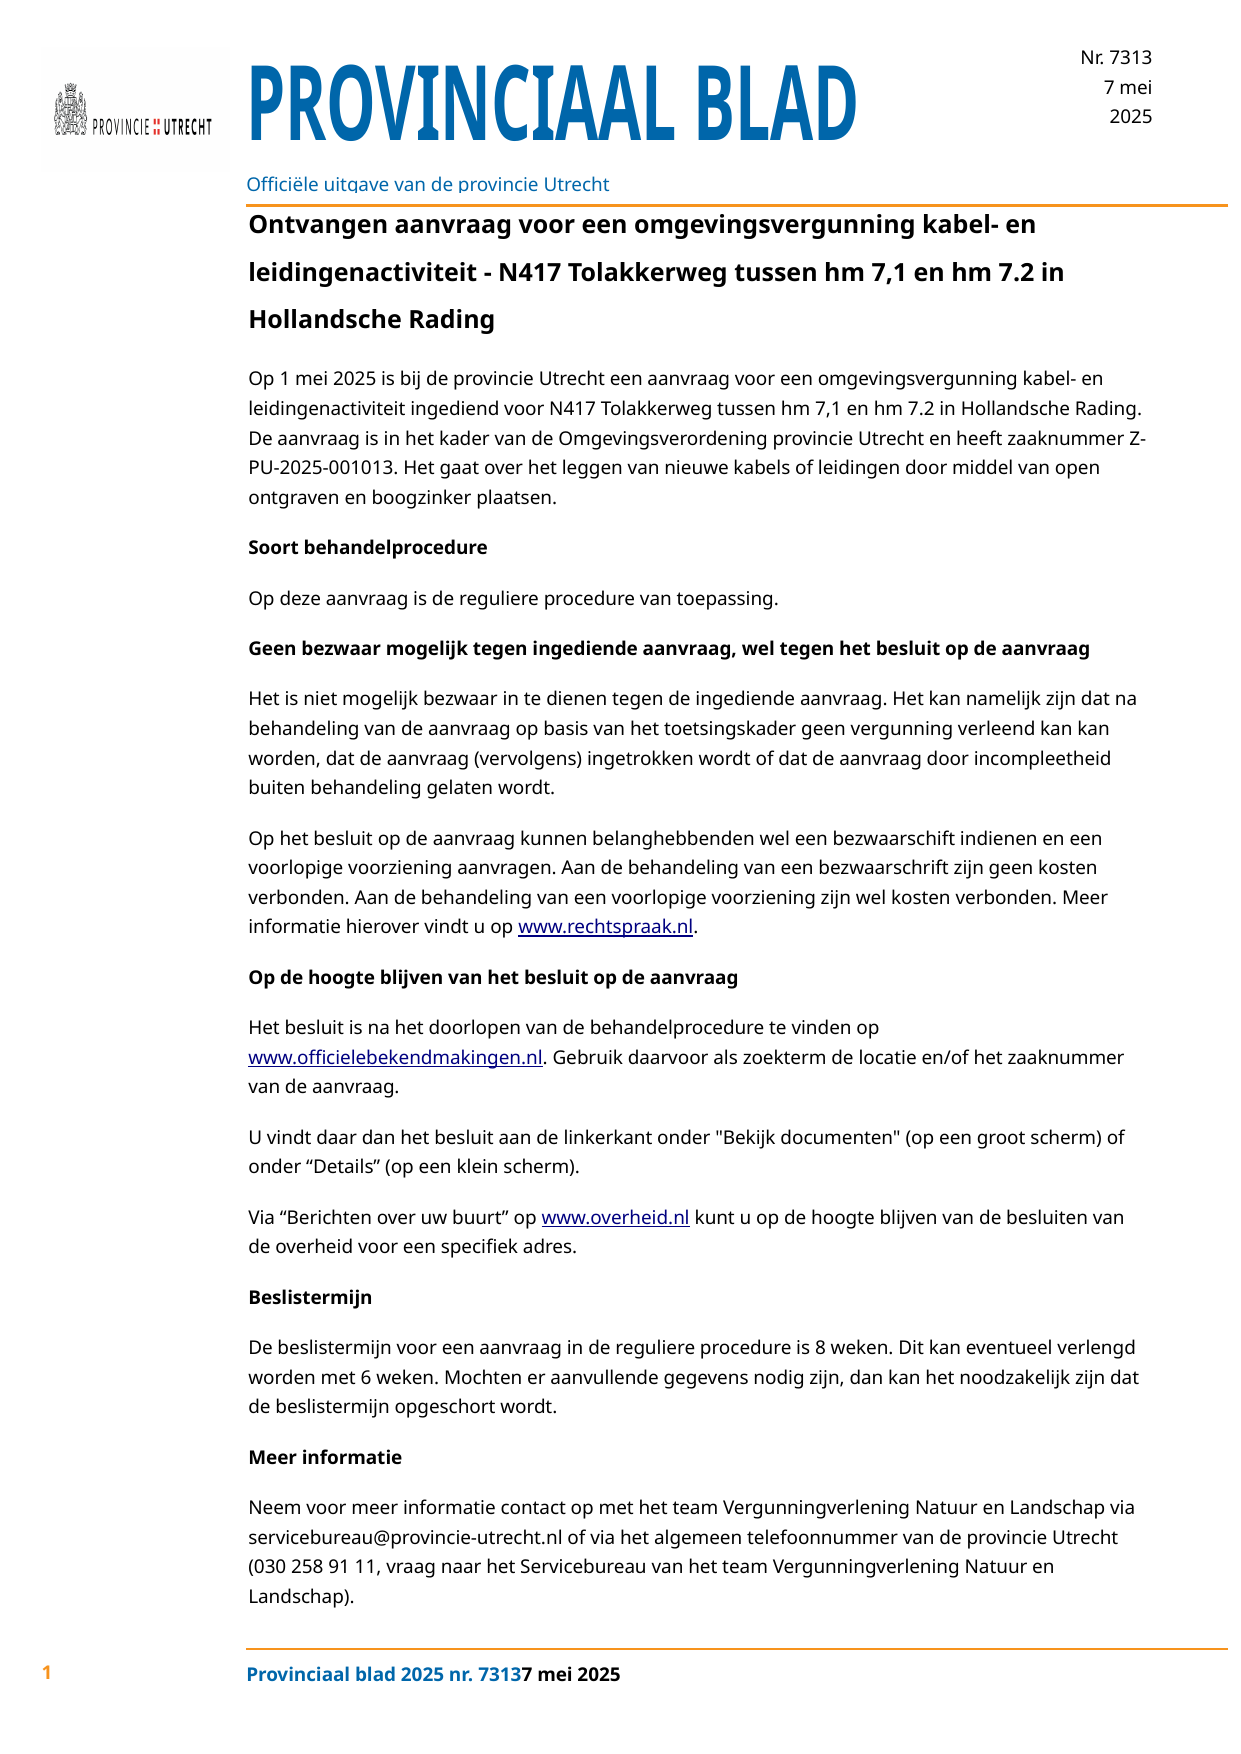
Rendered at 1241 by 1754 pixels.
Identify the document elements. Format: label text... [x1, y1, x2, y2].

text Het besluit is na het doorlopen van de behandelprocedure te vinden op www.officielebekendmakingen.nl. Gebruik daarvoor als zoekterm de locatie en/of het zaaknummer van de aanvraag. [248, 1014, 1152, 1099]
text De beslistermijn voor een aanvraag in de reguliere procedure is 8 weken. Dit kan eventueel verlengd worden met 6 weken. Mochten er aanvullende gegevens nodig zijn, dan kan het noodzakelijk zijn dat de beslistermijn opgeschort wordt. [248, 1334, 1152, 1419]
text Op de hoogte blijven van het besluit op de aanvraag [248, 964, 1152, 989]
picture [41, 47, 231, 172]
text Op deze aanvraag is de reguliere procedure van toepassing. [248, 585, 1152, 610]
text Neem voor meer informatie contact op met het team Vergunningverlening Natuur en Landschap via servicebureau@provincie-utrecht.nl of via het algemeen telefoonnummer van de provincie Utrecht (030 258 91 11, vraag naar het Servicebureau van het team Vergunningverlening Natuur en Landschap). [248, 1494, 1152, 1609]
text Beslistermijn [248, 1284, 1152, 1309]
text Het is niet mogelijk bezwaar in te dienen tegen de ingediende aanvraag. Het kan namelijk zijn dat na behandeling van de aanvraag op basis van het toetsingskader geen vergunning verleend kan kan worden, dat de aanvraag (vervolgens) ingetrokken wordt of dat de aanvraag door incompleetheid buiten behandeling gelaten wordt. [248, 686, 1152, 800]
text Soort behandelprocedure [248, 534, 1152, 560]
text Op 1 mei 2025 is bij de provincie Utrecht een aanvraag voor een omgevingsvergunning kabel- en leidingenactiviteit ingediend voor N417 Tolakkerweg tussen hm 7,1 en hm 7.2 in Hollandsche Rading. De aanvraag is in het kader van de Omgevingsverordening provincie Utrecht en heeft zaaknummer Z-PU-2025-001013. Het gaat over het leggen van nieuwe kabels of leidingen door middel van open ontgraven en boogzinker plaatsen. [248, 366, 1152, 509]
text Ontvangen aanvraag voor een omgevingsvergunning kabel- en leidingenactiviteit - N417 Tolakkerweg tussen hm 7,1 en hm 7.2 in Hollandsche Rading [248, 207, 1152, 336]
text Meer informatie [248, 1444, 1152, 1469]
text Via “Berichten over uw buurt” op www.overheid.nl kunt u op de hoogte blijven van de besluiten van de overheid voor een specifiek adres. [248, 1204, 1152, 1259]
text U vindt daar dan het besluit aan de linkerkant onder "Bekijk documenten" (op een groot scherm) of onder “Details” (op een klein scherm). [248, 1124, 1152, 1179]
text Geen bezwaar mogelijk tegen ingediende aanvraag, wel tegen het besluit op de aanvraag [248, 635, 1152, 661]
text Op het besluit op de aanvraag kunnen belanghebbenden wel een bezwaarschift indienen en een voorlopige voorziening aanvragen. Aan de behandeling van een bezwaarschrift zijn geen kosten verbonden. Aan de behandeling van een voorlopige voorziening zijn wel kosten verbonden. Meer informatie hierover vindt u op www.rechtspraak.nl. [248, 825, 1152, 939]
